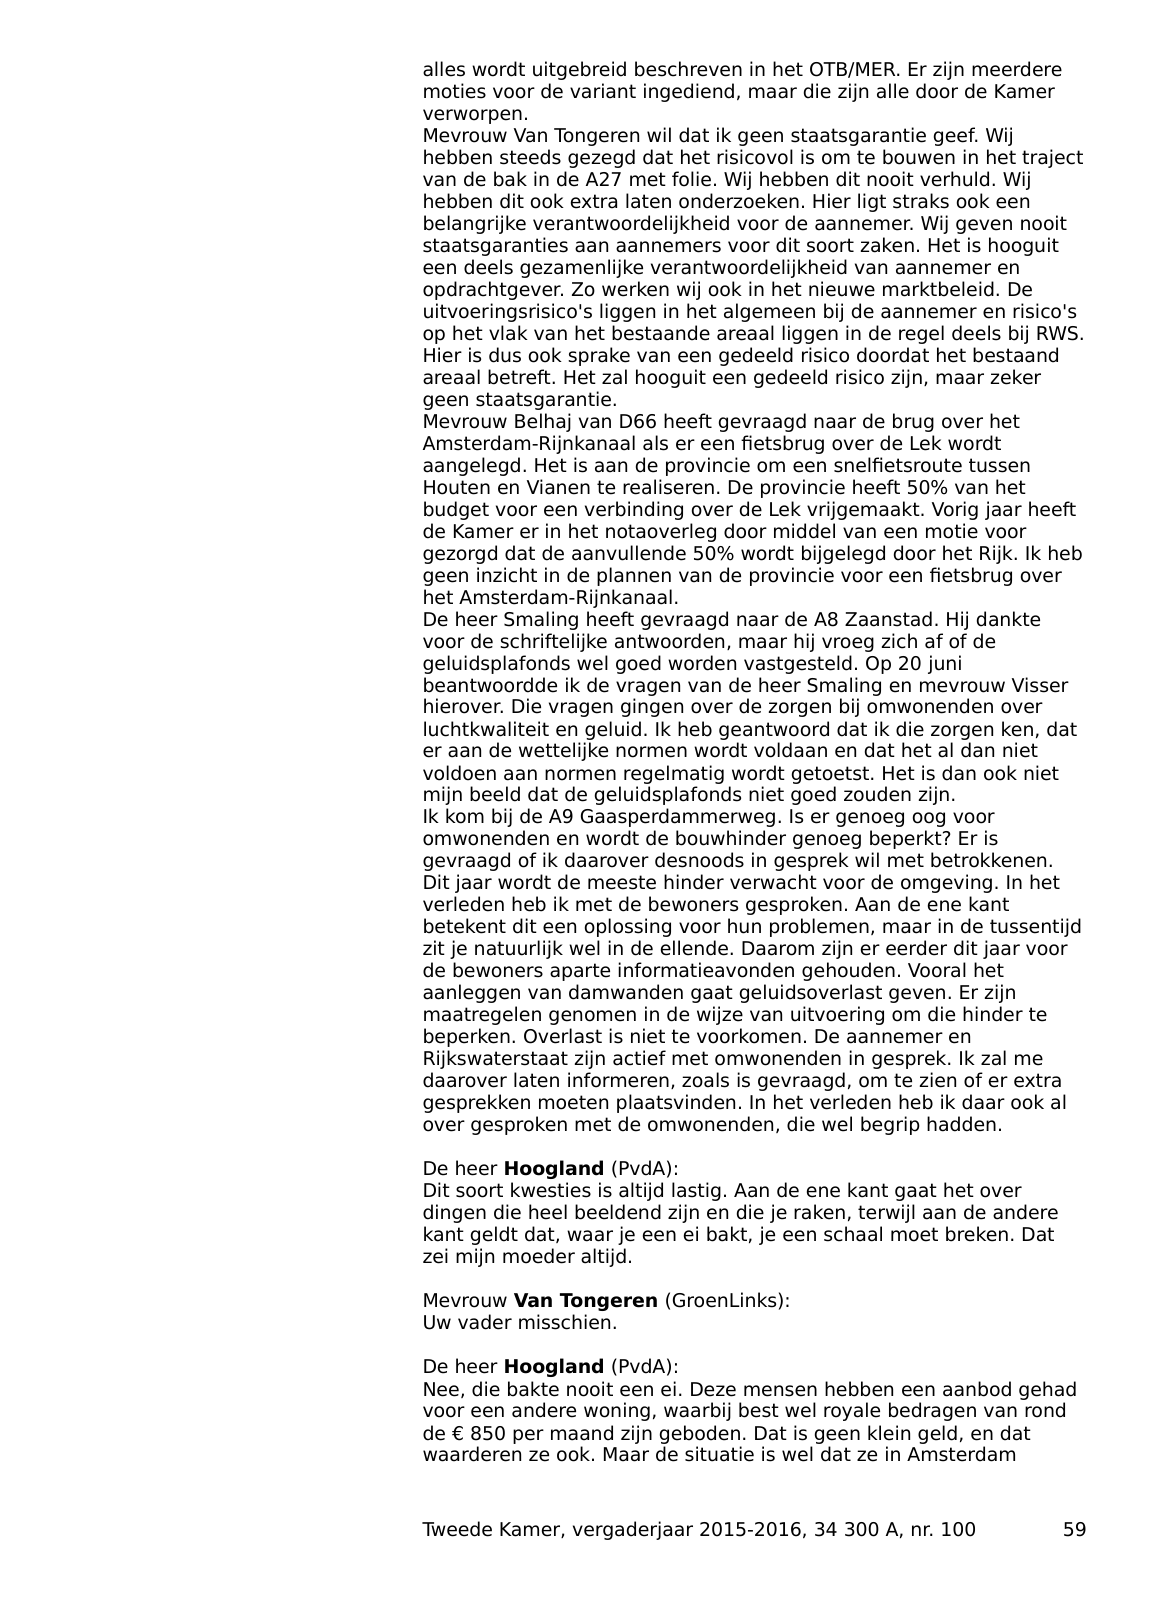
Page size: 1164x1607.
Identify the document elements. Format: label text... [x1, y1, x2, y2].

text Uw vader misschien. [422, 1312, 1087, 1334]
text Mevrouw Belhaj van D66 heeft gevraagd naar de brug over het Amsterdam-Rijnkanaal als er een fietsbrug over de Lek wordt aangelegd. Het is aan de provincie om een snelfietsroute tussen Houten en Vianen te realiseren. De provincie heeft 50% van het budget voor een verbinding over de Lek vrijgemaakt. Vorig jaar heeft de Kamer er in het notaoverleg door middel van een motie voor gezorgd dat de aanvullende 50% wordt bijgelegd door het Rijk. Ik heb geen inzicht in de plannen van de provincie voor een fietsbrug over het Amsterdam-Rijnkanaal. [422, 411, 1087, 608]
text Mevrouw Van Tongeren (GroenLinks): [422, 1290, 1087, 1312]
text Nee, die bakte nooit een ei. Deze mensen hebben een aanbod gehad voor een andere woning, waarbij best wel royale bedragen van rond de € 850 per maand zijn geboden. Dat is geen klein geld, en dat waarderen ze ook. Maar de situatie is wel dat ze in Amsterdam [422, 1378, 1087, 1466]
text De heer Hoogland (PvdA): [422, 1356, 1087, 1378]
text De heer Hoogland (PvdA): [422, 1158, 1087, 1180]
text Ik kom bij de A9 Gaasperdammerweg. Is er genoeg oog voor omwonenden en wordt de bouwhinder genoeg beperkt? Er is gevraagd of ik daarover desnoods in gesprek wil met betrokkenen. Dit jaar wordt de meeste hinder verwacht voor de omgeving. In het verleden heb ik met de bewoners gesproken. Aan de ene kant betekent dit een oplossing voor hun problemen, maar in de tussentijd zit je natuurlijk wel in de ellende. Daarom zijn er eerder dit jaar voor de bewoners aparte informatieavonden gehouden. Vooral het aanleggen van damwanden gaat geluidsoverlast geven. Er zijn maatregelen genomen in de wijze van uitvoering om die hinder te beperken. Overlast is niet te voorkomen. De aannemer en Rijkswaterstaat zijn actief met omwonenden in gesprek. Ik zal me daarover laten informeren, zoals is gevraagd, om te zien of er extra gesprekken moeten plaatsvinden. In het verleden heb ik daar ook al over gesproken met de omwonenden, die wel begrip hadden. [422, 806, 1087, 1136]
text alles wordt uitgebreid beschreven in het OTB/MER. Er zijn meerdere moties voor de variant ingediend, maar die zijn alle door de Kamer verworpen. [422, 59, 1087, 125]
text Dit soort kwesties is altijd lastig. Aan de ene kant gaat het over dingen die heel beeldend zijn en die je raken, terwijl aan de andere kant geldt dat, waar je een ei bakt, je een schaal moet breken. Dat zei mijn moeder altijd. [422, 1180, 1087, 1268]
text Mevrouw Van Tongeren wil dat ik geen staatsgarantie geef. Wij hebben steeds gezegd dat het risicovol is om te bouwen in het traject van de bak in de A27 met folie. Wij hebben dit nooit verhuld. Wij hebben dit ook extra laten onderzoeken. Hier ligt straks ook een belangrijke verantwoordelijkheid voor de aannemer. Wij geven nooit staatsgaranties aan aannemers voor dit soort zaken. Het is hooguit een deels gezamenlijke verantwoordelijkheid van aannemer en opdrachtgever. Zo werken wij ook in het nieuwe marktbeleid. De uitvoeringsrisico's liggen in het algemeen bij de aannemer en risico's op het vlak van het bestaande areaal liggen in de regel deels bij RWS. Hier is dus ook sprake van een gedeeld risico doordat het bestaand areaal betreft. Het zal hooguit een gedeeld risico zijn, maar zeker geen staatsgarantie. [422, 125, 1087, 411]
text De heer Smaling heeft gevraagd naar de A8 Zaanstad. Hij dankte voor de schriftelijke antwoorden, maar hij vroeg zich af of de geluidsplafonds wel goed worden vastgesteld. Op 20 juni beantwoordde ik de vragen van de heer Smaling en mevrouw Visser hierover. Die vragen gingen over de zorgen bij omwonenden over luchtkwaliteit en geluid. Ik heb geantwoord dat ik die zorgen ken, dat er aan de wettelijke normen wordt voldaan en dat het al dan niet voldoen aan normen regelmatig wordt getoetst. Het is dan ook niet mijn beeld dat de geluidsplafonds niet goed zouden zijn. [422, 608, 1087, 806]
